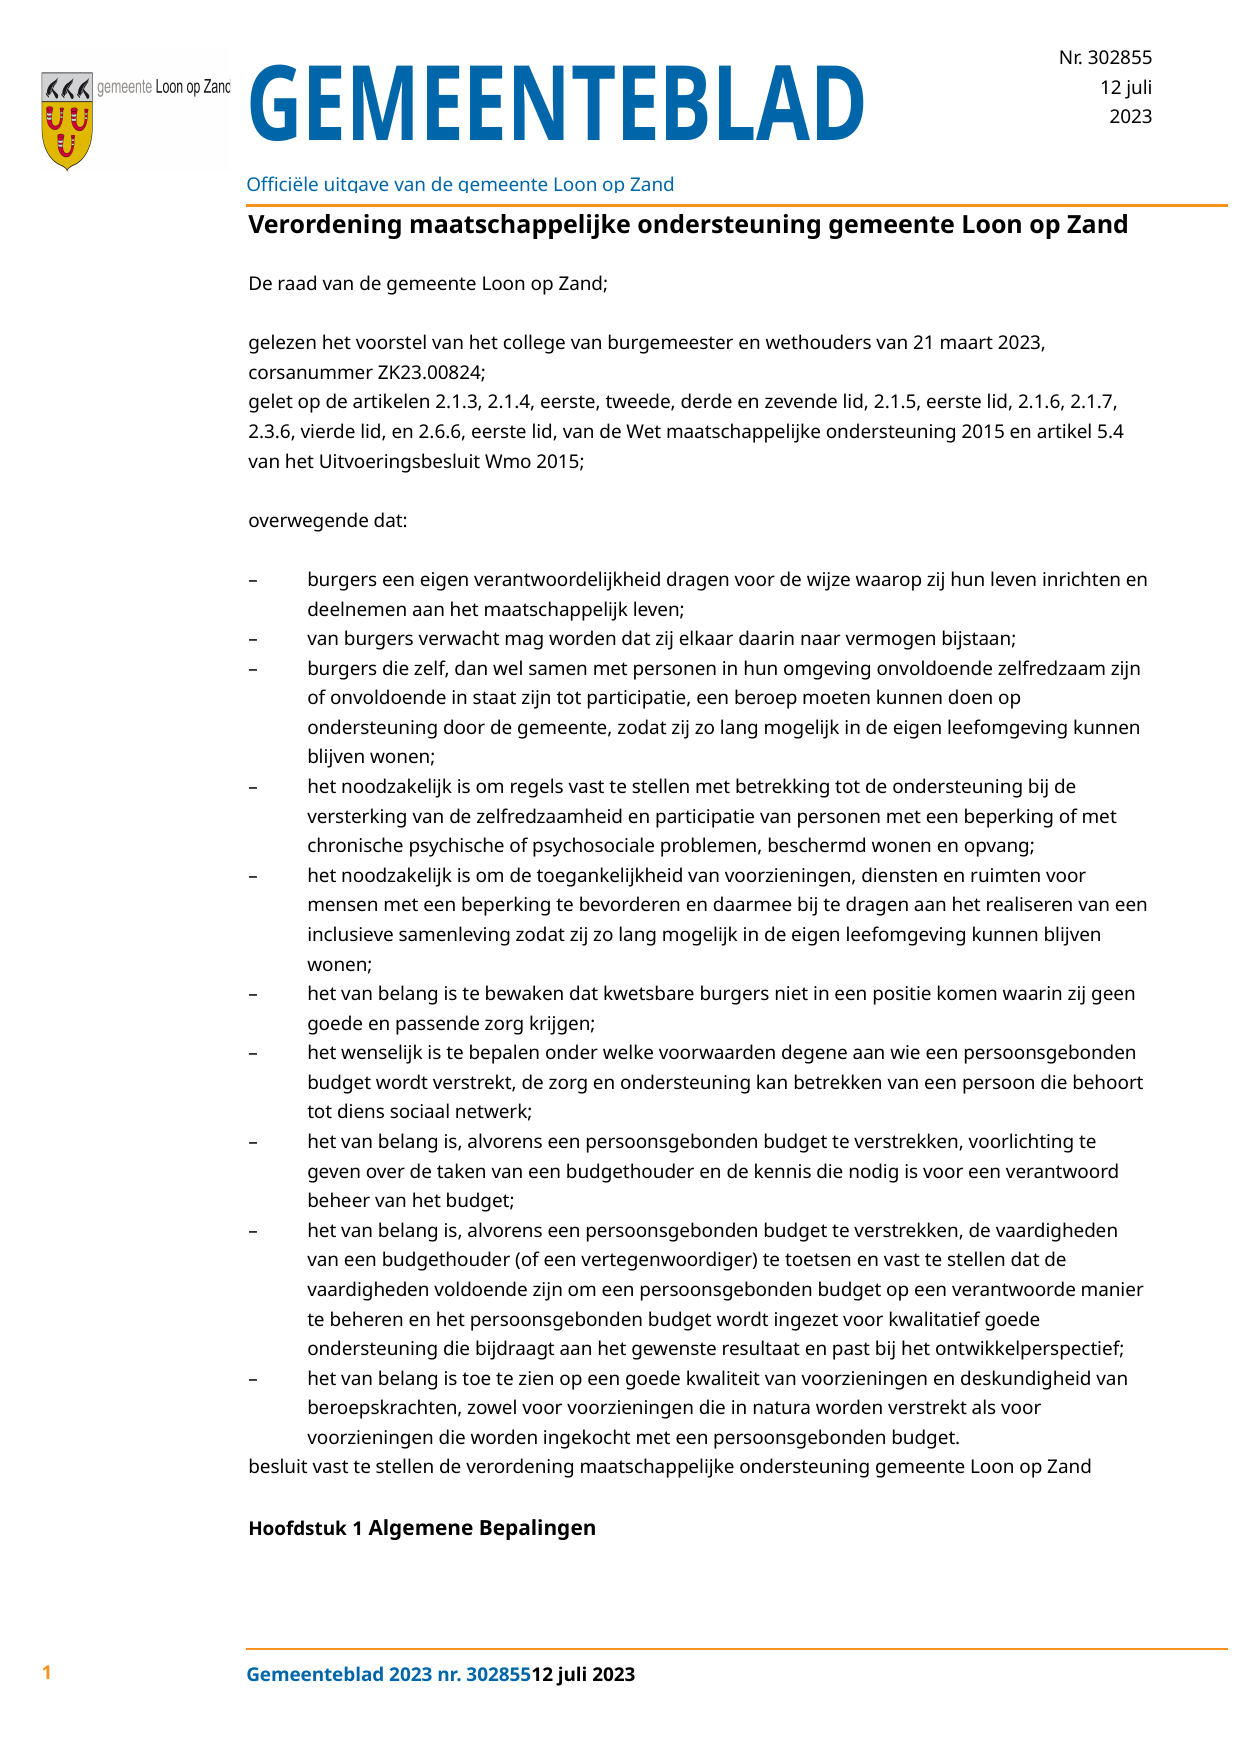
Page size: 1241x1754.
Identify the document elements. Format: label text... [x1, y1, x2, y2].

picture [41, 47, 231, 172]
list van burgers verwacht mag worden dat zij elkaar daarin naar vermogen bijstaan; [248, 625, 1152, 651]
list het noodzakelijk is om regels vast te stellen met betrekking tot de ondersteuning bij de versterking van de zelfredzaamheid en participatie van personen met een beperking of met chronische psychische of psychosociale problemen, beschermd wonen en opvang; [248, 773, 1152, 858]
list het noodzakelijk is om de toegankelijkheid van voorzieningen, diensten en ruimten voor mensen met een beperking te bevorderen en daarmee bij te dragen aan het realiseren van een inclusieve samenleving zodat zij zo lang mogelijk in de eigen leefomgeving kunnen blijven wonen; [248, 862, 1152, 976]
list burgers die zelf, dan wel samen met personen in hun omgeving onvoldoende zelfredzaam zijn of onvoldoende in staat zijn tot participatie, een beroep moeten kunnen doen op ondersteuning door de gemeente, zodat zij zo lang mogelijk in de eigen leefomgeving kunnen blijven wonen; [248, 655, 1152, 769]
list het wenselijk is te bepalen onder welke voorwaarden degene aan wie een persoonsgebonden budget wordt verstrekt, de zorg en ondersteuning kan betrekken van een persoon die behoort tot diens sociaal netwerk; [248, 1039, 1152, 1124]
list het van belang is te bewaken dat kwetsbare burgers niet in een positie komen waarin zij geen goede en passende zorg krijgen; [248, 980, 1152, 1036]
text gelezen het voorstel van het college van burgemeester en wethouders van 21 maart 2023, corsanummer ZK23.00824; [248, 329, 1152, 385]
list burgers een eigen verantwoordelijkheid dragen voor de wijze waarop zij hun leven inrichten en deelnemen aan het maatschappelijk leven; [248, 566, 1152, 621]
list het van belang is, alvorens een persoonsgebonden budget te verstrekken, voorlichting te geven over de taken van een budgethouder en de kennis die nodig is voor een verantwoord beheer van het budget; [248, 1128, 1152, 1213]
list het van belang is, alvorens een persoonsgebonden budget te verstrekken, de vaardigheden van een budgethouder (of een vertegenwoordiger) te toetsen en vast te stellen dat de vaardigheden voldoende zijn om een persoonsgebonden budget op een verantwoorde manier te beheren en het persoonsgebonden budget wordt ingezet voor kwalitatief goede ondersteuning die bijdraagt aan het gewenste resultaat en past bij het ontwikkelperspectief; [248, 1217, 1152, 1361]
text De raad van de gemeente Loon op Zand; [248, 270, 1152, 296]
text Verordening maatschappelijke ondersteuning gemeente Loon op Zand [248, 207, 1152, 241]
text besluit vast te stellen de verordening maatschappelijke ondersteuning gemeente Loon op Zand [248, 1454, 1152, 1479]
text gelet op de artikelen 2.1.3, 2.1.4, eerste, tweede, derde en zevende lid, 2.1.5, eerste lid, 2.1.6, 2.1.7, 2.3.6, vierde lid, en 2.6.6, eerste lid, van de Wet maatschappelijke ondersteuning 2015 en artikel 5.4 van het Uitvoeringsbesluit Wmo 2015; [248, 389, 1152, 473]
text overwegende dat: [248, 507, 1152, 533]
text Hoofdstuk 1 Algemene Bepalingen [248, 1513, 1152, 1541]
list het van belang is toe te zien op een goede kwaliteit van voorzieningen en deskundigheid van beroepskrachten, zowel voor voorzieningen die in natura worden verstrekt als voor voorzieningen die worden ingekocht met een persoonsgebonden budget. [248, 1365, 1152, 1450]
